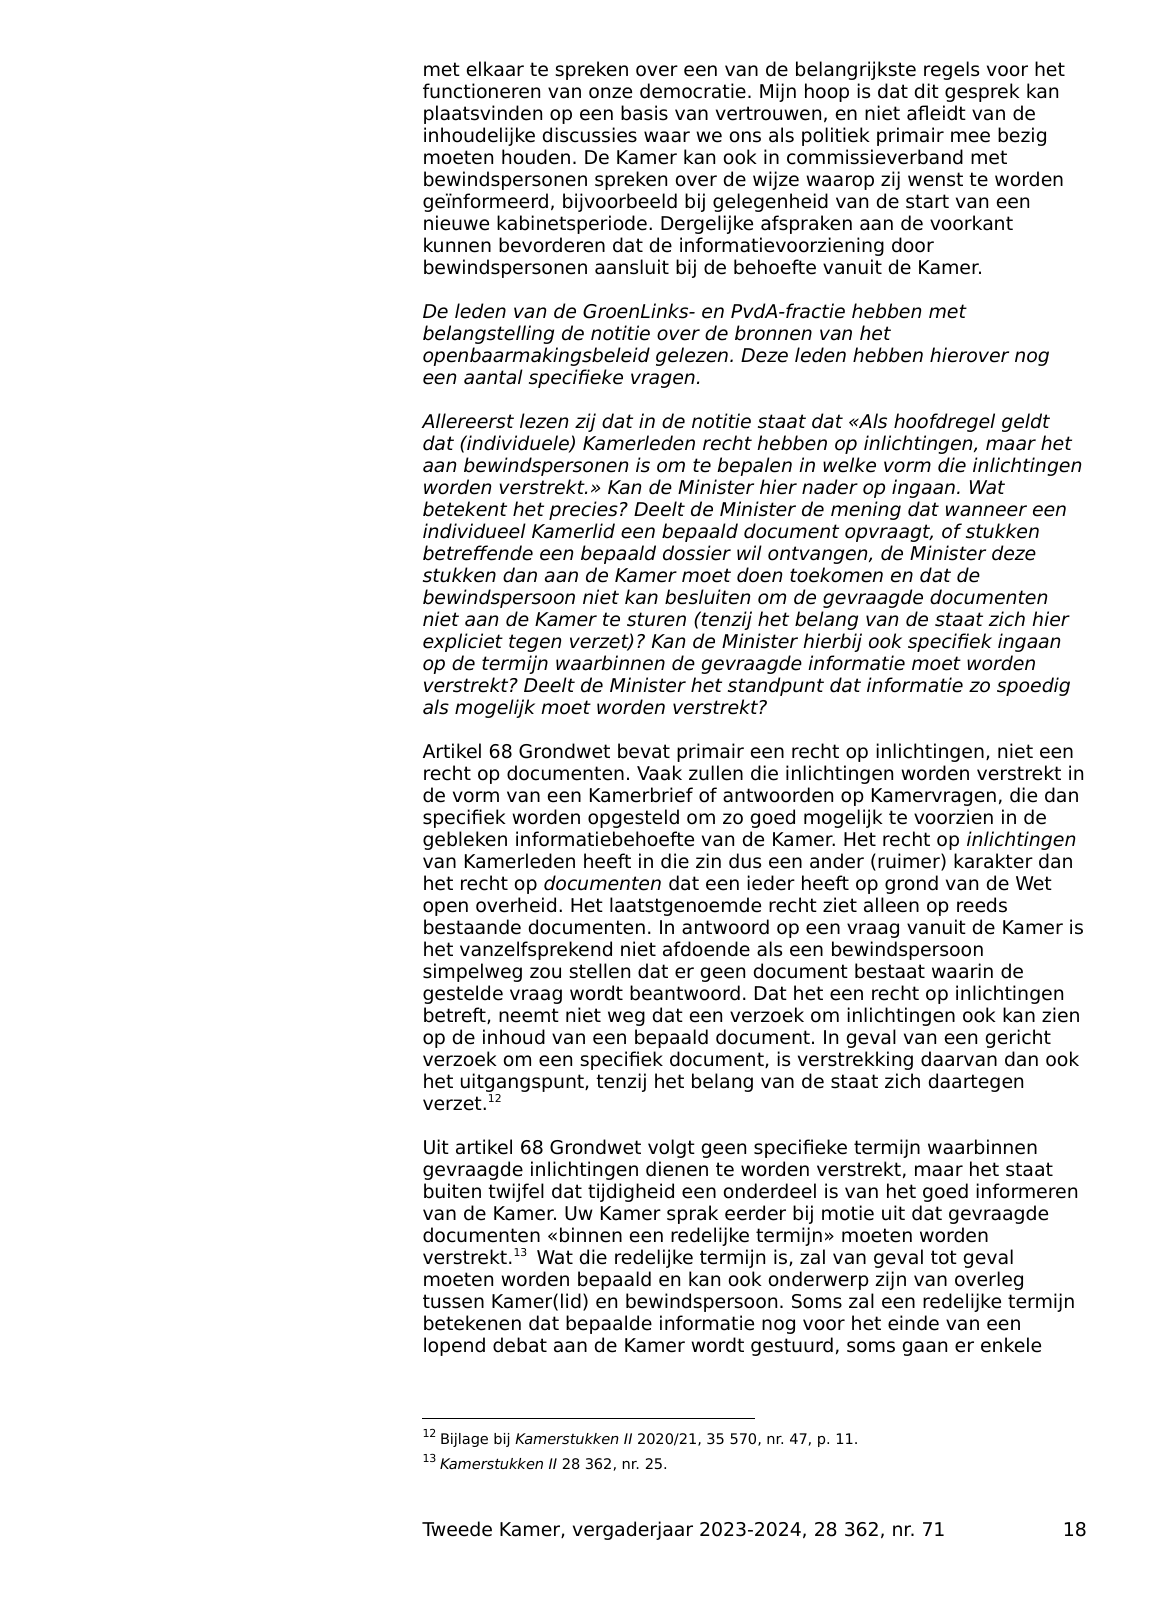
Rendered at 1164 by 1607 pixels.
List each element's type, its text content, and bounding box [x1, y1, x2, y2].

text Uit artikel 68 Grondwet volgt geen specifieke termijn waarbinnen gevraagde inlichtingen dienen te worden verstrekt, maar het staat buiten twijfel dat tijdigheid een onderdeel is van het goed informeren van de Kamer. Uw Kamer sprak eerder bij motie uit dat gevraagde documenten «binnen een redelijke termijn» moeten worden verstrekt. Wat die redelijke termijn is, zal van geval tot geval moeten worden bepaald en kan ook onderwerp zijn van overleg tussen Kamer(lid) en bewindspersoon. Soms zal een redelijke termijn betekenen dat bepaalde informatie nog voor het einde van een lopend debat aan de Kamer wordt gestuurd, soms gaan er enkele [422, 1137, 1087, 1357]
text met elkaar te spreken over een van de belangrijkste regels voor het functioneren van onze democratie. Mijn hoop is dat dit gesprek kan plaatsvinden op een basis van vertrouwen, en niet afleidt van de inhoudelijke discussies waar we ons als politiek primair mee bezig moeten houden. De Kamer kan ook in commissieverband met bewindspersonen spreken over de wijze waarop zij wenst te worden geïnformeerd, bijvoorbeeld bij gelegenheid van de start van een nieuwe kabinetsperiode. Dergelijke afspraken aan de voorkant kunnen bevorderen dat de informatievoorziening door bewindspersonen aansluit bij de behoefte vanuit de Kamer. [422, 59, 1087, 279]
text Bijlage bij Kamerstukken II 2020/21, 35 570, nr. 47, p. 11. [422, 1427, 1087, 1449]
text De leden van de GroenLinks- en PvdA-fractie hebben met belangstelling de notitie over de bronnen van het openbaarmakingsbeleid gelezen. Deze leden hebben hierover nog een aantal specifieke vragen. [422, 301, 1087, 389]
text Allereerst lezen zij dat in de notitie staat dat «Als hoofdregel geldt dat (individuele) Kamerleden recht hebben op inlichtingen, maar het aan bewindspersonen is om te bepalen in welke vorm die inlichtingen worden verstrekt.» Kan de Minister hier nader op ingaan. Wat betekent het precies? Deelt de Minister de mening dat wanneer een individueel Kamerlid een bepaald document opvraagt, of stukken betreffende een bepaald dossier wil ontvangen, de Minister deze stukken dan aan de Kamer moet doen toekomen en dat de bewindspersoon niet kan besluiten om de gevraagde documenten niet aan de Kamer te sturen (tenzij het belang van de staat zich hier expliciet tegen verzet)? Kan de Minister hierbij ook specifiek ingaan op de termijn waarbinnen de gevraagde informatie moet worden verstrekt? Deelt de Minister het standpunt dat informatie zo spoedig als mogelijk moet worden verstrekt? [422, 411, 1087, 719]
text Kamerstukken II 28 362, nr. 25. [422, 1452, 1087, 1474]
text Artikel 68 Grondwet bevat primair een recht op inlichtingen, niet een recht op documenten. Vaak zullen die inlichtingen worden verstrekt in de vorm van een Kamerbrief of antwoorden op Kamervragen, die dan specifiek worden opgesteld om zo goed mogelijk te voorzien in de gebleken informatiebehoefte van de Kamer. Het recht op inlichtingen van Kamerleden heeft in die zin dus een ander (ruimer) karakter dan het recht op documenten dat een ieder heeft op grond van de Wet open overheid. Het laatstgenoemde recht ziet alleen op reeds bestaande documenten. In antwoord op een vraag vanuit de Kamer is het vanzelfsprekend niet afdoende als een bewindspersoon simpelweg zou stellen dat er geen document bestaat waarin de gestelde vraag wordt beantwoord. Dat het een recht op inlichtingen betreft, neemt niet weg dat een verzoek om inlichtingen ook kan zien op de inhoud van een bepaald document. In geval van een gericht verzoek om een specifiek document, is verstrekking daarvan dan ook het uitgangspunt, tenzij het belang van de staat zich daartegen verzet. [422, 741, 1087, 1115]
